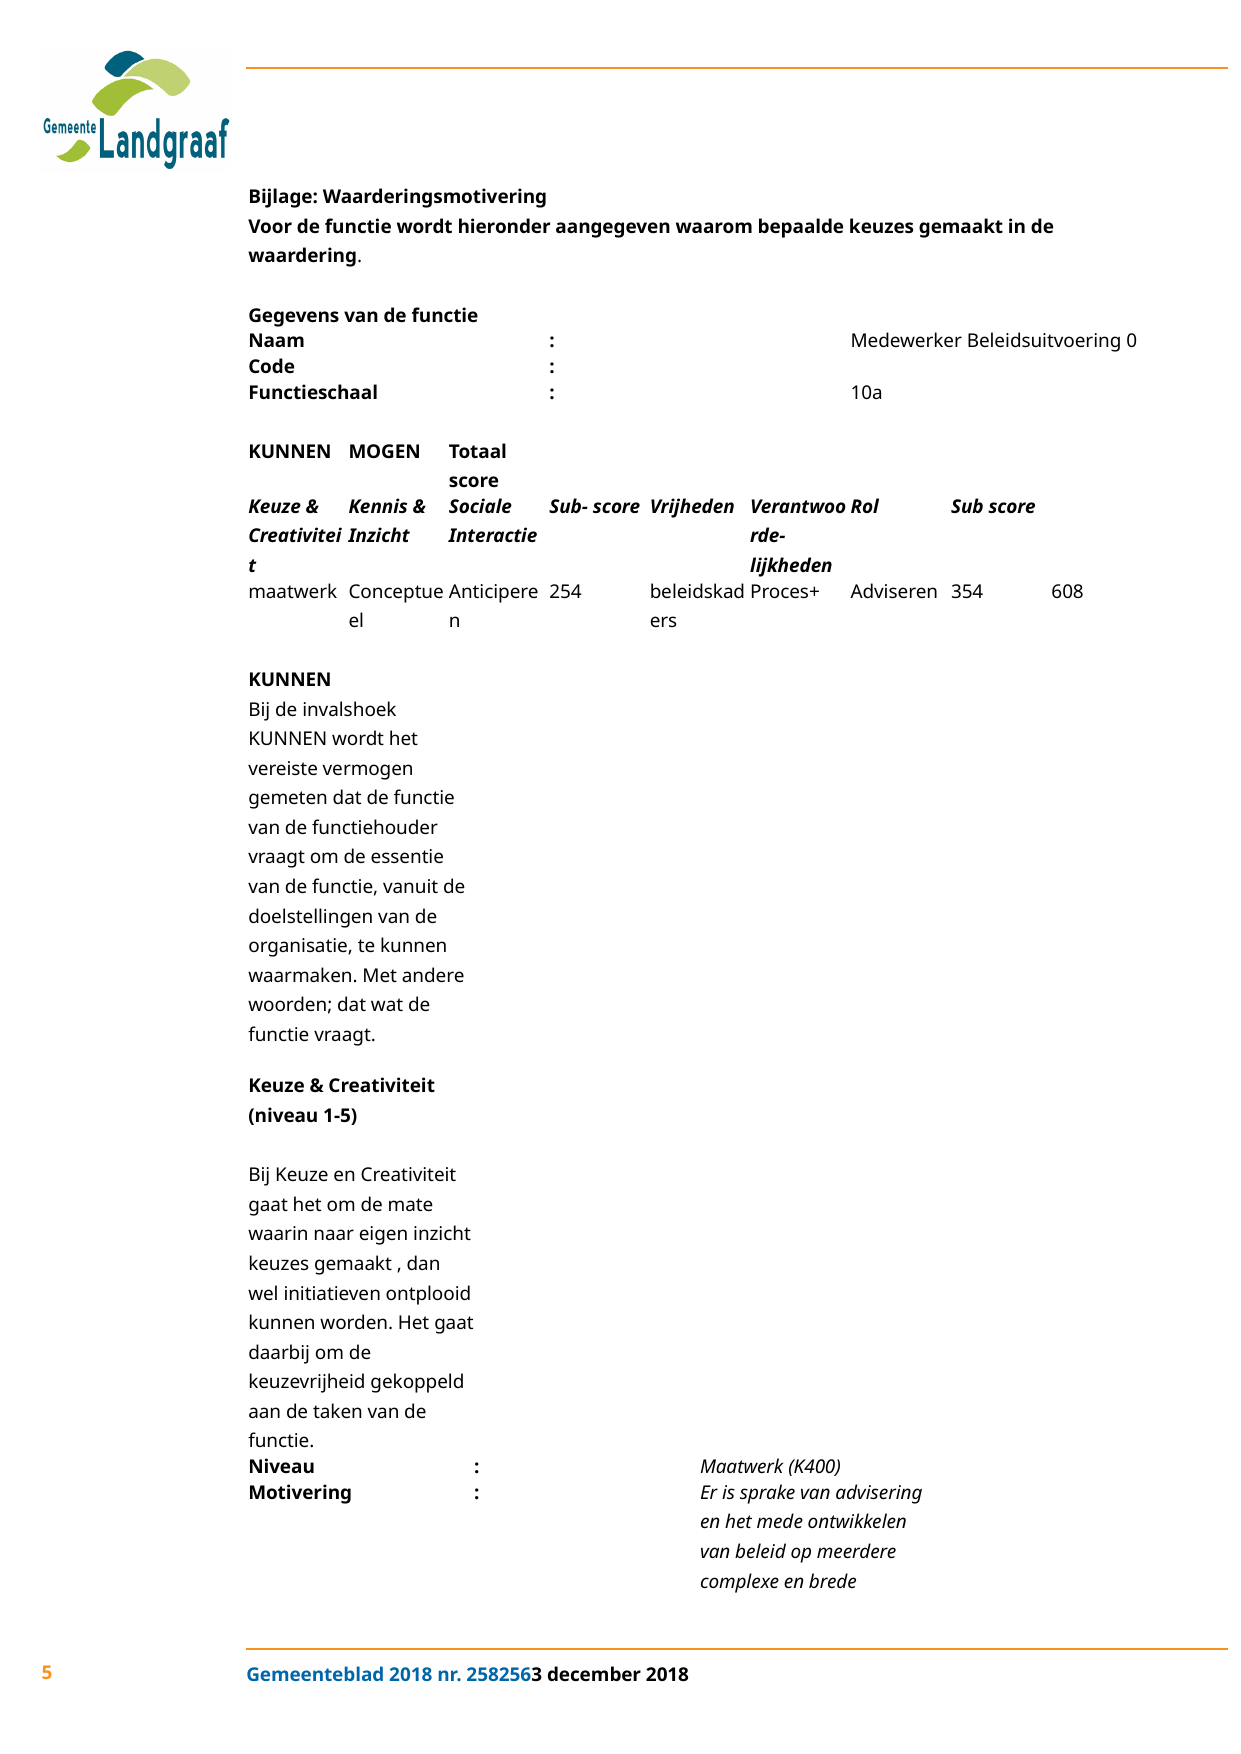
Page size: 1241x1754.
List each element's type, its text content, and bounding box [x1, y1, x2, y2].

table_cell 254 [549, 578, 649, 633]
table_cell Verantwoorde-lijkheden [750, 493, 850, 578]
table_cell Adviseren [850, 578, 951, 633]
text Bijlage: Waarderingsmotivering [248, 183, 1152, 209]
table_cell Naam [248, 328, 549, 353]
table_cell maatwerk [248, 578, 348, 633]
table_cell : [549, 379, 850, 405]
table_cell : [474, 1479, 700, 1594]
table_cell Maatwerk (K400) [700, 1454, 926, 1479]
table_cell [248, 1047, 474, 1073]
table_cell Motivering [248, 1479, 474, 1594]
table_cell Functieschaal [248, 379, 549, 405]
table_header [474, 666, 700, 1047]
table_cell Code [248, 354, 549, 379]
table_header KUNNEN Bij de invalshoek KUNNEN wordt het vereiste vermogen gemeten dat de functie van de functiehouder vraagt om de essentie van de functie, vanuit de doelstellingen van de organisatie, te kunnen waarmaken. Met andere woorden; dat wat de functie vraagt. [248, 666, 474, 1047]
table_cell [926, 1454, 1152, 1479]
table_cell Conceptueel [348, 578, 449, 633]
table_cell Anticiperen [449, 578, 549, 633]
table_cell [926, 1479, 1152, 1594]
table_cell 354 [951, 578, 1051, 633]
table_cell 608 [1051, 578, 1152, 633]
table_cell Vrijheden [650, 493, 750, 578]
table_cell 10a [850, 379, 1152, 405]
picture [41, 47, 231, 172]
table_cell Sub score [951, 493, 1051, 578]
table_cell Kennis & Inzicht [348, 493, 449, 578]
table_cell Sociale Interactie [449, 493, 549, 578]
table_header MOGEN [348, 438, 449, 493]
table_cell : [549, 354, 850, 379]
table_cell Medewerker Beleidsuitvoering 0 [850, 328, 1152, 353]
table_cell [850, 354, 1152, 379]
table_cell Niveau [248, 1454, 474, 1479]
table_cell Keuze & Creativiteit (niveau 1-5) Bij Keuze en Creativiteit gaat het om de mate waarin naar eigen inzicht keuzes gemaakt , dan wel initiatieven ontplooid kunnen worden. Het gaat daarbij om de keuzevrijheid gekoppeld aan de taken van de functie. [248, 1073, 474, 1453]
table_cell Er is sprake van advisering en het mede ontwikkelen van beleid op meerdere complexe en brede [700, 1479, 926, 1594]
table_cell Keuze & Creativiteit [248, 493, 348, 578]
table_header KUNNEN [248, 438, 348, 493]
table_header Totaal score [449, 438, 549, 493]
table_cell Proces+ [750, 578, 850, 633]
table_cell : [549, 328, 850, 353]
table_cell [474, 1073, 700, 1453]
table_cell Rol [850, 493, 951, 578]
table_cell Sub- score [549, 493, 649, 578]
text Voor de functie wordt hieronder aangegeven waarom bepaalde keuzes gemaakt in de waardering. [248, 213, 1152, 268]
table_cell : [474, 1454, 700, 1479]
table_header Gegevens van de functie [248, 302, 549, 328]
table_cell beleidskaders [650, 578, 750, 633]
